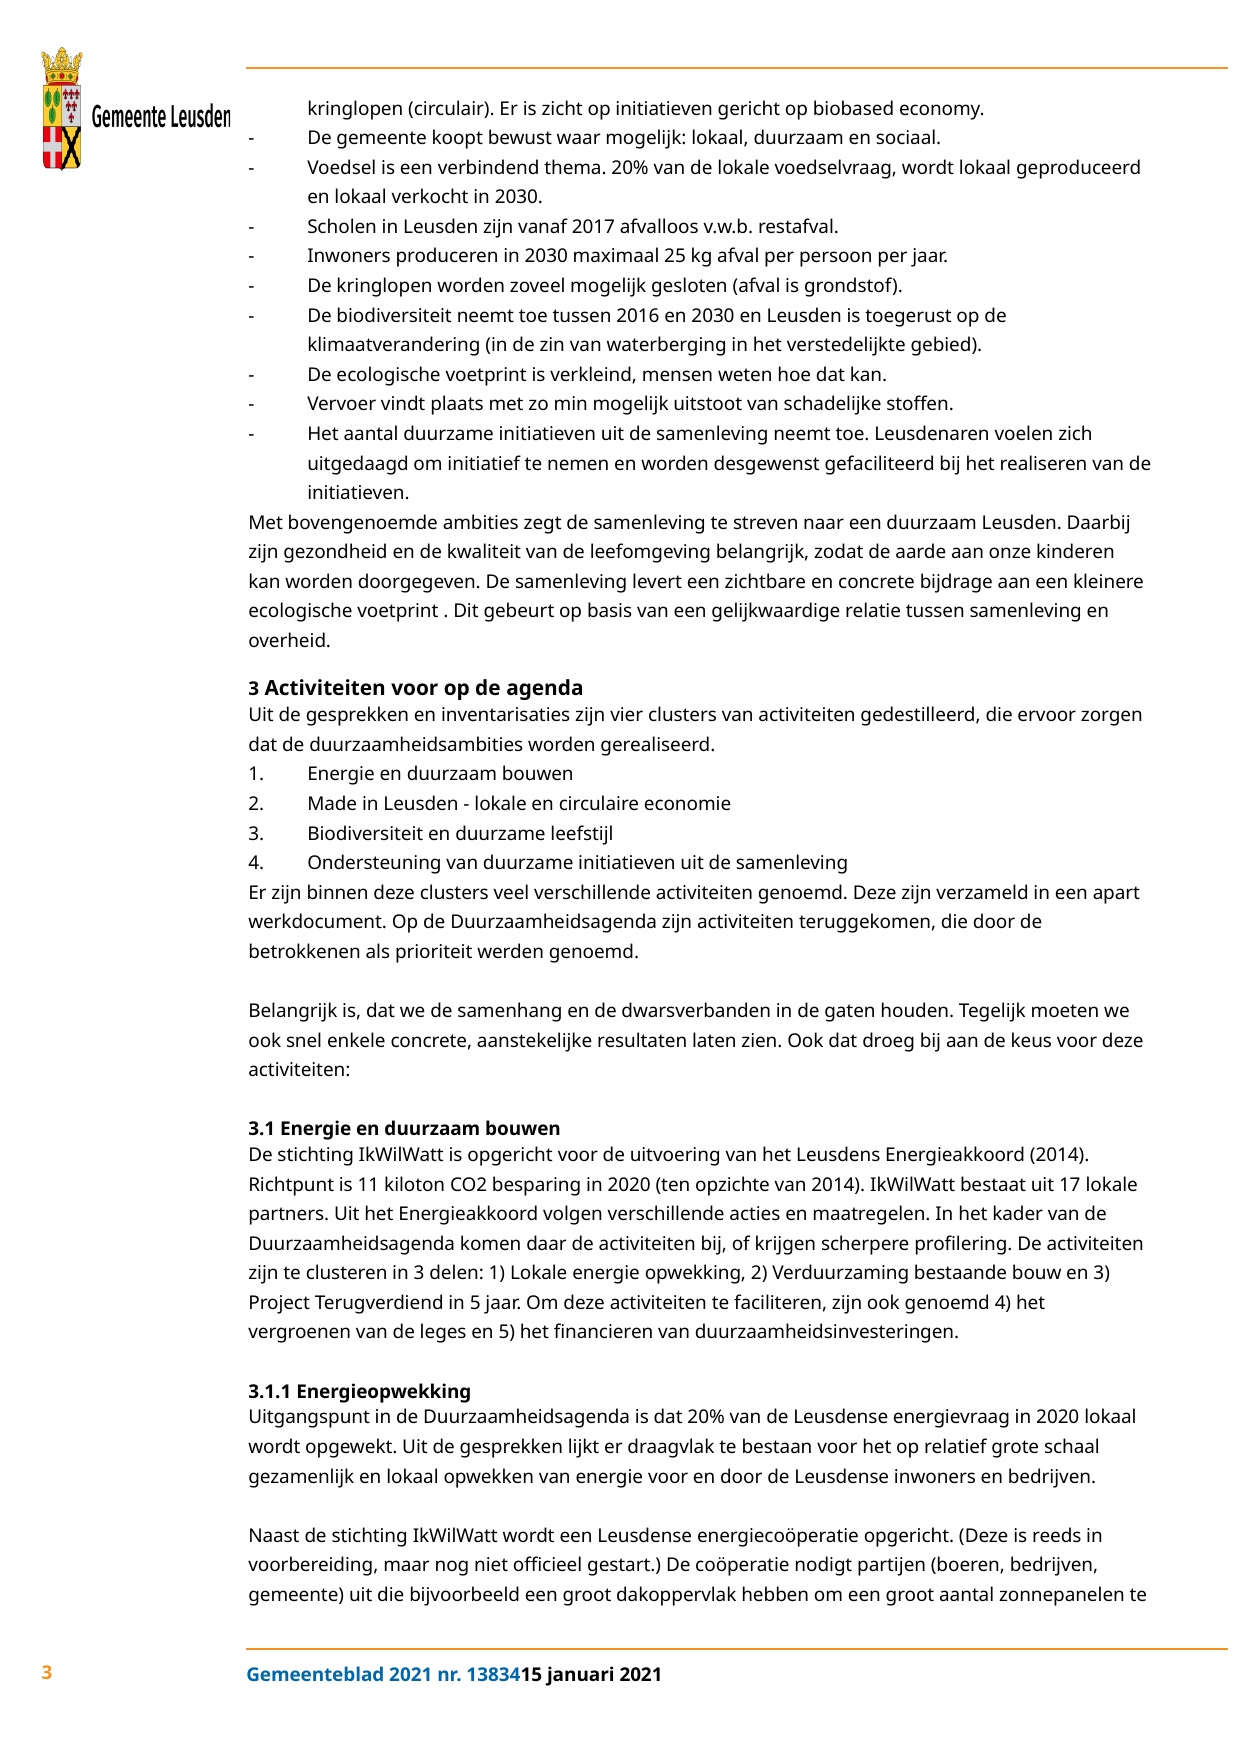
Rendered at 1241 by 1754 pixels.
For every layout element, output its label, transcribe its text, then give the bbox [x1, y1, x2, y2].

list Ondersteuning van duurzame initiatieven uit de samenleving [248, 849, 1152, 875]
list Made in Leusden - lokale en circulaire economie [248, 790, 1152, 816]
text Uit de gesprekken en inventarisaties zijn vier clusters van activiteiten gedestilleerd, die ervoor zorgen dat de duurzaamheidsambities worden gerealiseerd. [248, 701, 1152, 757]
text Er zijn binnen deze clusters veel verschillende activiteiten genoemd. Deze zijn verzameld in een apart werkdocument. Op de Duurzaamheidsagenda zijn activiteiten teruggekomen, die door de betrokkenen als prioriteit werden genoemd. [248, 879, 1152, 964]
list De biodiversiteit neemt toe tussen 2016 en 2030 en Leusden is toegerust op de klimaatverandering (in de zin van waterberging in het verstedelijkte gebied). [248, 302, 1152, 357]
list Energie en duurzaam bouwen [248, 761, 1152, 786]
list Voedsel is een verbindend thema. 20% van de lokale voedselvraag, wordt lokaal geproduceerd en lokaal verkocht in 2030. [248, 154, 1152, 209]
text 3.1 Energie en duurzaam bouwen [248, 1116, 1152, 1141]
list De kringlopen worden zoveel mogelijk gesloten (afval is grondstof). [248, 272, 1152, 298]
text Uitgangspunt in de Duurzaamheidsagenda is dat 20% van de Leusdense energievraag in 2020 lokaal wordt opgewekt. Uit de gesprekken lijkt er draagvlak te bestaan voor het op relatief grote schaal gezamenlijk en lokaal opwekken van energie voor en door de Leusdense inwoners en bedrijven. [248, 1404, 1152, 1488]
text 3 Activiteiten voor op de agenda [248, 673, 1152, 701]
list Vervoer vindt plaats met zo min mogelijk uitstoot van schadelijke stoffen. [248, 391, 1152, 416]
picture [41, 47, 231, 172]
list kringlopen (circulair). Er is zicht op initiatieven gericht op biobased economy. [248, 95, 1152, 121]
text Belangrijk is, dat we de samenhang en de dwarsverbanden in de gaten houden. Tegelijk moeten we ook snel enkele concrete, aanstekelijke resultaten laten zien. Ook dat droeg bij aan de keus voor deze activiteiten: [248, 997, 1152, 1082]
list Het aantal duurzame initiatieven uit de samenleving neemt toe. Leusdenaren voelen zich uitgedaagd om initiatief te nemen en worden desgewenst gefaciliteerd bij het realiseren van de initiatieven. [248, 420, 1152, 505]
text De stichting IkWilWatt is opgericht voor de uitvoering van het Leusdens Energieakkoord (2014). Richtpunt is 11 kiloton CO2 besparing in 2020 (ten opzichte van 2014). IkWilWatt bestaat uit 17 lokale partners. Uit het Energieakkoord volgen verschillende acties en maatregelen. In het kader van de Duurzaamheidsagenda komen daar de activiteiten bij, of krijgen scherpere profilering. De activiteiten zijn te clusteren in 3 delen: 1) Lokale energie opwekking, 2) Verduurzaming bestaande bouw en 3) Project Terugverdiend in 5 jaar. Om deze activiteiten te faciliteren, zijn ook genoemd 4) het vergroenen van de leges en 5) het financieren van duurzaamheidsinvesteringen. [248, 1141, 1152, 1344]
text Met bovengenoemde ambities zegt de samenleving te streven naar een duurzaam Leusden. Daarbij zijn gezondheid en de kwaliteit van de leefomgeving belangrijk, zodat de aarde aan onze kinderen kan worden doorgegeven. De samenleving levert een zichtbare en concrete bijdrage aan een kleinere ecologische voetprint . Dit gebeurt op basis van een gelijkwaardige relatie tussen samenleving en overheid. [248, 509, 1152, 653]
list Inwoners produceren in 2030 maximaal 25 kg afval per persoon per jaar. [248, 243, 1152, 268]
list De gemeente koopt bewust waar mogelijk: lokaal, duurzaam en sociaal. [248, 124, 1152, 150]
list Scholen in Leusden zijn vanaf 2017 afvalloos v.w.b. restafval. [248, 213, 1152, 239]
text 3.1.1 Energieopwekking [248, 1378, 1152, 1404]
list De ecologische voetprint is verkleind, mensen weten hoe dat kan. [248, 361, 1152, 387]
text Naast de stichting IkWilWatt wordt een Leusdense energiecoöperatie opgericht. (Deze is reeds in voorbereiding, maar nog niet officieel gestart.) De coöperatie nodigt partijen (boeren, bedrijven, gemeente) uit die bijvoorbeeld een groot dakoppervlak hebben om een groot aantal zonnepanelen te [248, 1522, 1152, 1607]
list Biodiversiteit en duurzame leefstijl [248, 820, 1152, 845]
